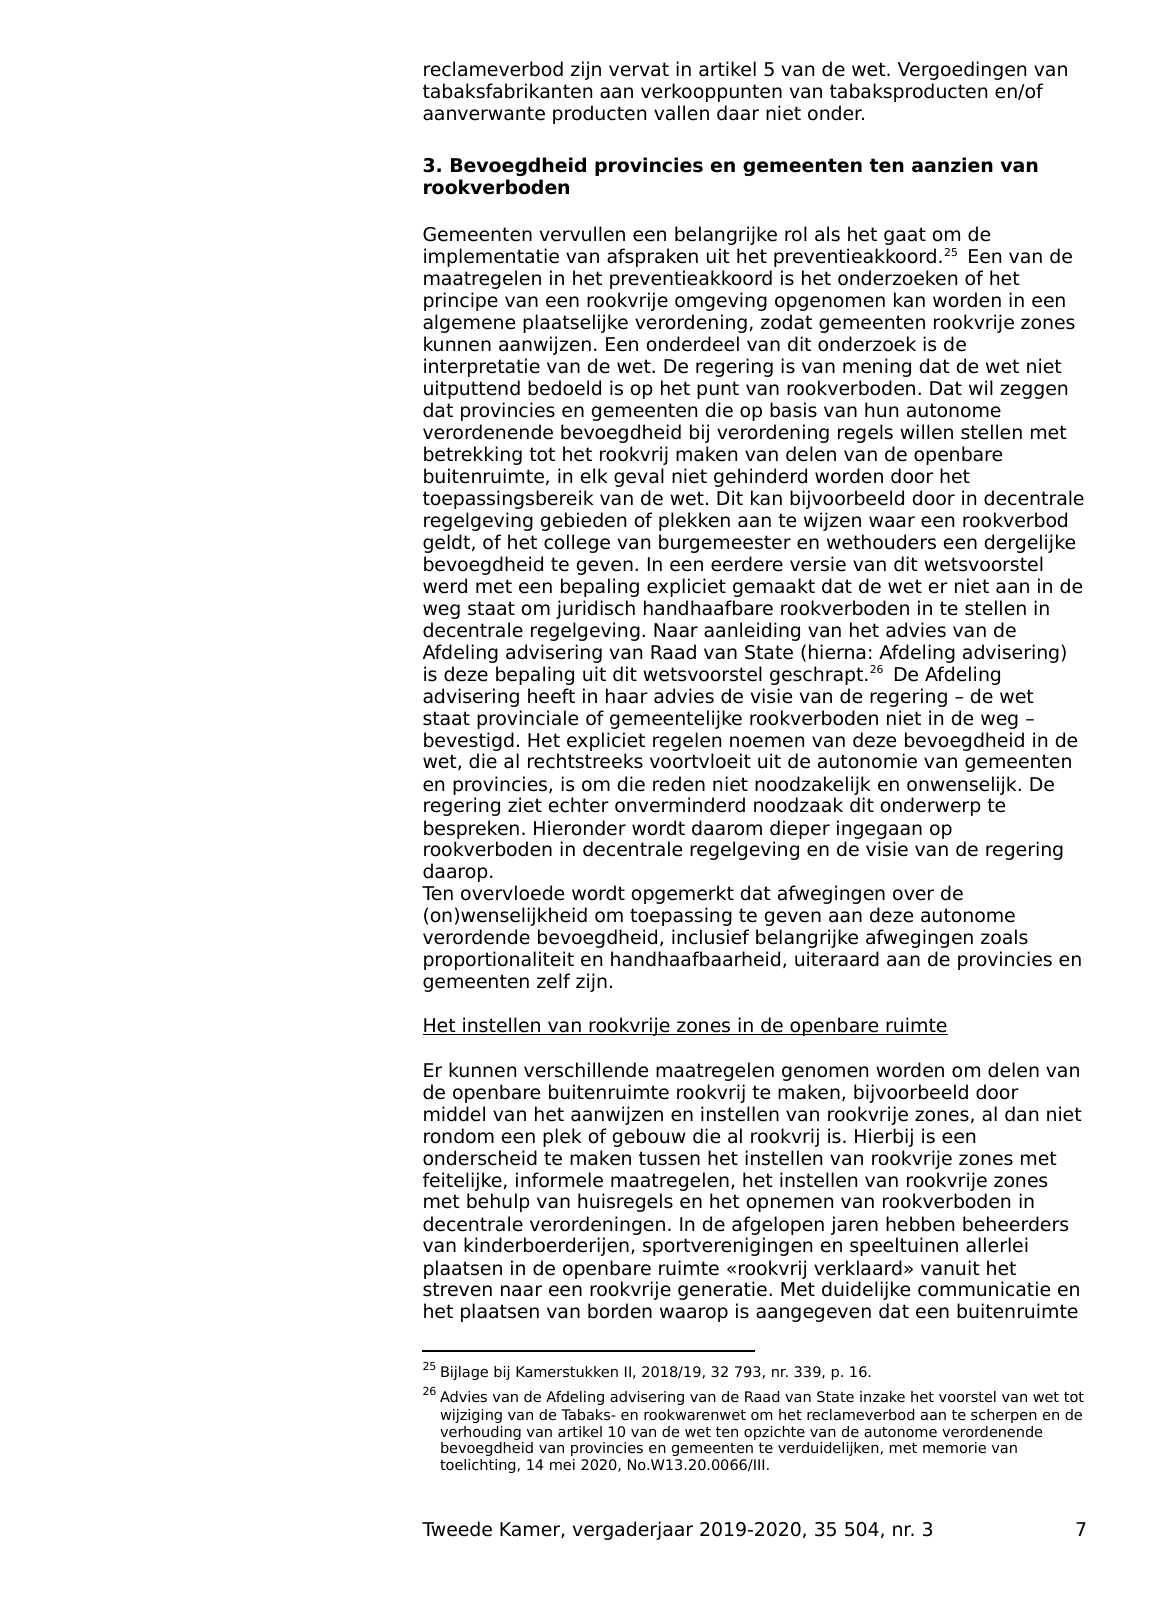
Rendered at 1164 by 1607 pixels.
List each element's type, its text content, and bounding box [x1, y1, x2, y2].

text reclameverbod zijn vervat in artikel 5 van de wet. Vergoedingen van tabaksfabrikanten aan verkooppunten van tabaksproducten en/of aanverwante producten vallen daar niet onder. [422, 59, 1087, 125]
text Er kunnen verschillende maatregelen genomen worden om delen van de openbare buitenruimte rookvrij te maken, bijvoorbeeld door middel van het aanwijzen en instellen van rookvrije zones, al dan niet rondom een plek of gebouw die al rookvrij is. Hierbij is een onderscheid te maken tussen het instellen van rookvrije zones met feitelijke, informele maatregelen, het instellen van rookvrije zones met behulp van huisregels en het opnemen van rookverboden in decentrale verordeningen. In de afgelopen jaren hebben beheerders van kinderboerderijen, sportverenigingen en speeltuinen allerlei plaatsen in de openbare ruimte «rookvrij verklaard» vanuit het streven naar een rookvrije generatie. Met duidelijke communicatie en het plaatsen van borden waarop is aangegeven dat een buitenruimte [422, 1059, 1087, 1323]
subtitle Het instellen van rookvrije zones in de openbare ruimte [422, 1015, 1087, 1037]
text Bijlage bij Kamerstukken II, 2018/19, 32 793, nr. 339, p. 16. [422, 1360, 1087, 1382]
text Gemeenten vervullen een belangrijke rol als het gaat om de implementatie van afspraken uit het preventieakkoord. Een van de maatregelen in het preventieakkoord is het onderzoeken of het principe van een rookvrije omgeving opgenomen kan worden in een algemene plaatselijke verordening, zodat gemeenten rookvrije zones kunnen aanwijzen. Een onderdeel van dit onderzoek is de interpretatie van de wet. De regering is van mening dat de wet niet uitputtend bedoeld is op het punt van rookverboden. Dat wil zeggen dat provincies en gemeenten die op basis van hun autonome verordenende bevoegdheid bij verordening regels willen stellen met betrekking tot het rookvrij maken van delen van de openbare buitenruimte, in elk geval niet gehinderd worden door het toepassingsbereik van de wet. Dit kan bijvoorbeeld door in decentrale regelgeving gebieden of plekken aan te wijzen waar een rookverbod geldt, of het college van burgemeester en wethouders een dergelijke bevoegdheid te geven. In een eerdere versie van dit wetsvoorstel werd met een bepaling expliciet gemaakt dat de wet er niet aan in de weg staat om juridisch handhaafbare rookverboden in te stellen in decentrale regelgeving. Naar aanleiding van het advies van de Afdeling advisering van Raad van State (hierna: Afdeling advisering) is deze bepaling uit dit wetsvoorstel geschrapt. De Afdeling advisering heeft in haar advies de visie van de regering – de wet staat provinciale of gemeentelijke rookverboden niet in de weg – bevestigd. Het expliciet regelen noemen van deze bevoegdheid in de wet, die al rechtstreeks voortvloeit uit de autonomie van gemeenten en provincies, is om die reden niet noodzakelijk en onwenselijk. De regering ziet echter onverminderd noodzaak dit onderwerp te bespreken. Hieronder wordt daarom dieper ingegaan op rookverboden in decentrale regelgeving en de visie van de regering daarop. [422, 224, 1087, 883]
text Ten overvloede wordt opgemerkt dat afwegingen over de (on)wenselijkheid om toepassing te geven aan deze autonome verordende bevoegdheid, inclusief belangrijke afwegingen zoals proportionaliteit en handhaafbaarheid, uiteraard aan de provincies en gemeenten zelf zijn. [422, 883, 1087, 993]
text Advies van de Afdeling advisering van de Raad van State inzake het voorstel van wet tot wijziging van de Tabaks- en rookwarenwet om het reclameverbod aan te scherpen en de verhouding van artikel 10 van de wet ten opzichte van de autonome verordenende bevoegdheid van provincies en gemeenten te verduidelijken, met memorie van toelichting, 14 mei 2020, No.W13.20.0066/III. [422, 1385, 1087, 1474]
subtitle 3. Bevoegdheid provincies en gemeenten ten aanzien van rookverboden [422, 155, 1087, 199]
